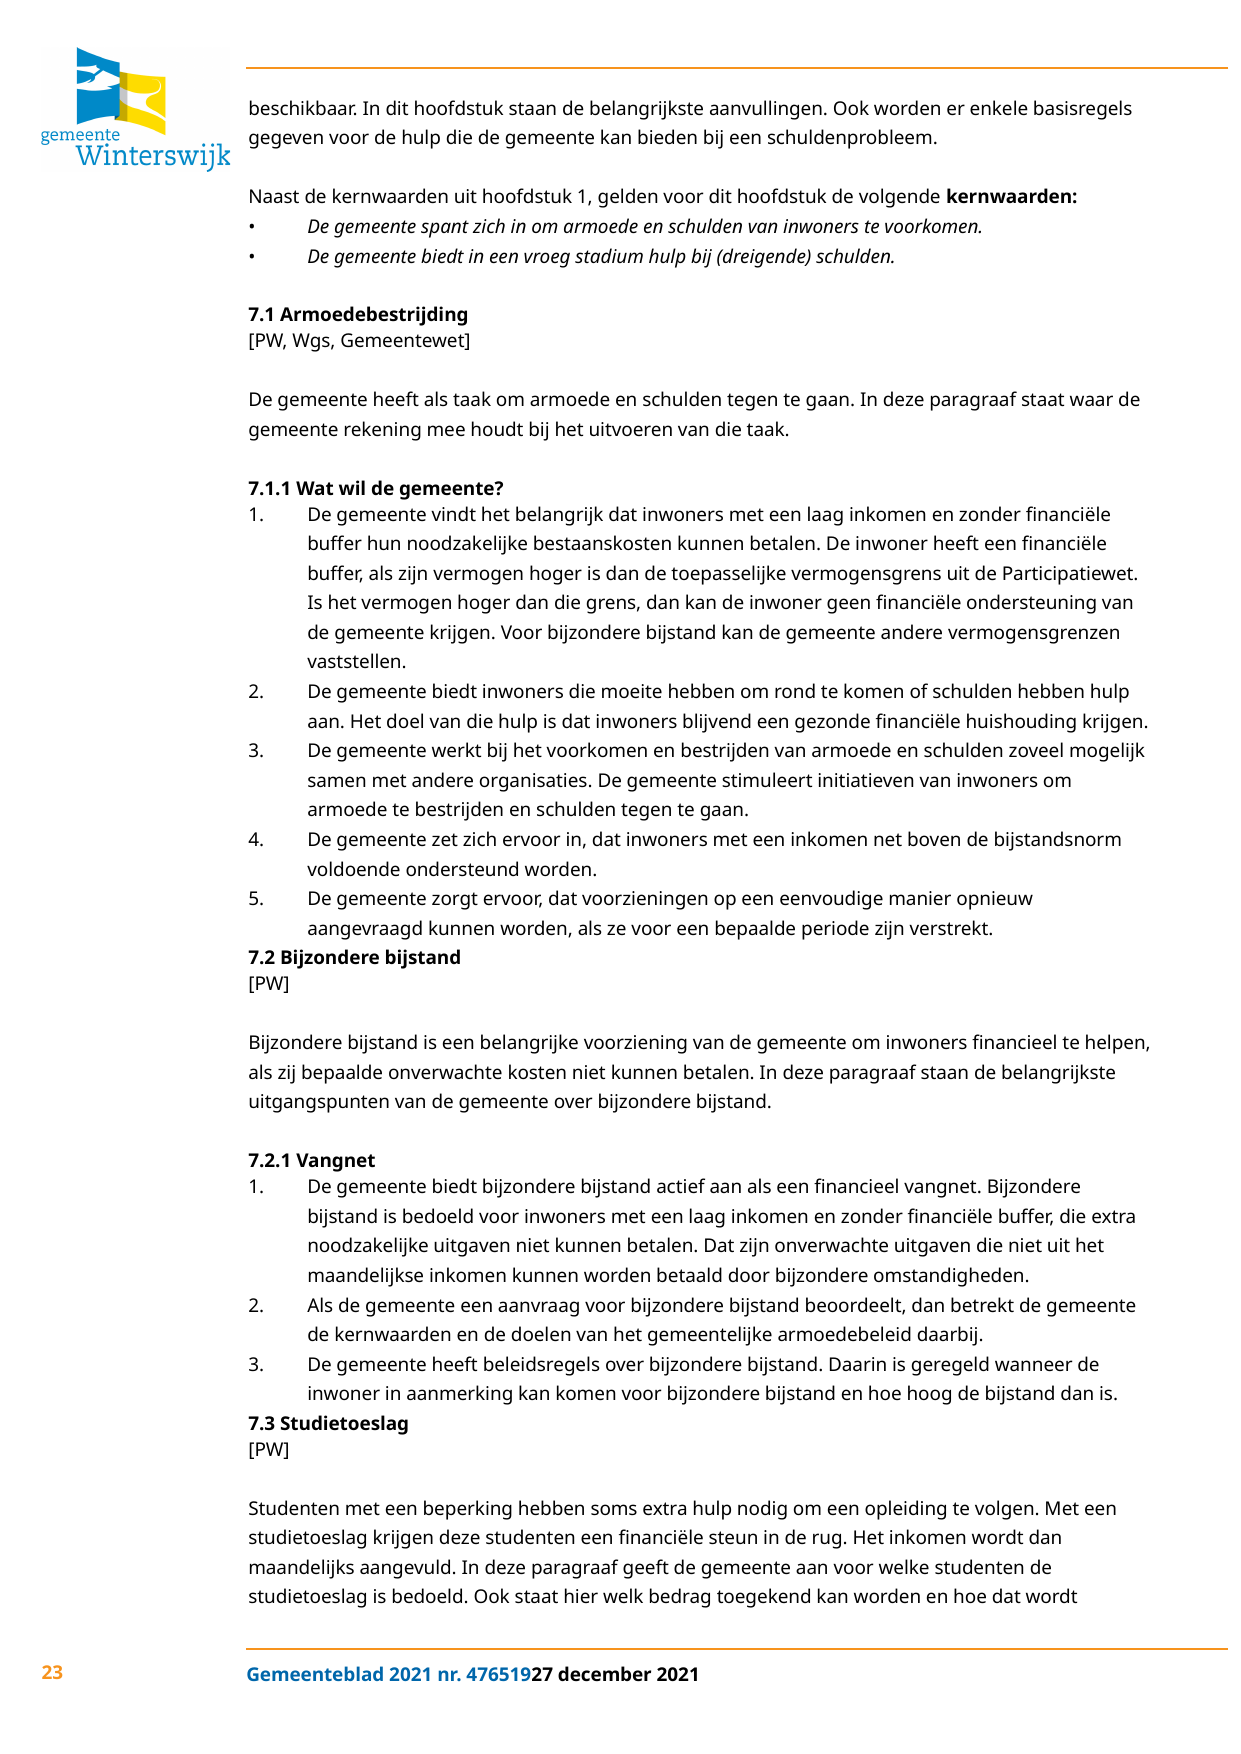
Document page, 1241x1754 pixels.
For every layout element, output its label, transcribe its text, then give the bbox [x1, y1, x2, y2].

list De gemeente werkt bij het voorkomen en bestrijden van armoede en schulden zoveel mogelijk samen met andere organisaties. De gemeente stimuleert initiatieven van inwoners om armoede te bestrijden en schulden tegen te gaan. [248, 737, 1152, 822]
text Studenten met een beperking hebben soms extra hulp nodig om een opleiding te volgen. Met een studietoeslag krijgen deze studenten een financiële steun in de rug. Het inkomen wordt dan maandelijks aangevuld. In deze paragraaf geeft de gemeente aan voor welke studenten de studietoeslag is bedoeld. Ook staat hier welk bedrag toegekend kan worden en hoe dat wordt [248, 1495, 1152, 1609]
text Bijzondere bijstand is een belangrijke voorziening van de gemeente om inwoners financieel te helpen, als zij bepaalde onverwachte kosten niet kunnen betalen. In deze paragraaf staan de belangrijkste uitgangspunten van de gemeente over bijzondere bijstand. [248, 1029, 1152, 1114]
list Als de gemeente een aanvraag voor bijzondere bijstand beoordeelt, dan betrekt de gemeente de kernwaarden en de doelen van het gemeentelijke armoedebeleid daarbij. [248, 1292, 1152, 1347]
text 7.1.1 Wat wil de gemeente? [248, 475, 1152, 501]
list De gemeente heeft beleidsregels over bijzondere bijstand. Daarin is geregeld wanneer de inwoner in aanmerking kan komen voor bijzondere bijstand en hoe hoog de bijstand dan is. [248, 1351, 1152, 1406]
list De gemeente vindt het belangrijk dat inwoners met een laag inkomen en zonder financiële buffer hun noodzakelijke bestaanskosten kunnen betalen. De inwoner heeft een financiële buffer, als zijn vermogen hoger is dan de toepasselijke vermogensgrens uit de Participatiewet. Is het vermogen hoger dan die grens, dan kan de inwoner geen financiële ondersteuning van de gemeente krijgen. Voor bijzondere bijstand kan de gemeente andere vermogensgrenzen vaststellen. [248, 501, 1152, 674]
text 7.2.1 Vangnet [248, 1148, 1152, 1173]
text [PW] [248, 1436, 1152, 1462]
table_header Naast de kernwaarden uit hoofdstuk 1, gelden voor dit hoofdstuk de volgende kernwaarden: De gemeente spant zich in om armoede en schulden van inwoners te voorkomen. De gemeente biedt in een vroeg stadium hulp bij (dreigende) schulden. [248, 184, 1152, 268]
list De gemeente zorgt ervoor, dat voorzieningen op een eenvoudige manier opnieuw aangevraagd kunnen worden, als ze voor een bepaalde periode zijn verstrekt. [248, 885, 1152, 941]
text De gemeente heeft als taak om armoede en schulden tegen te gaan. In deze paragraaf staat waar de gemeente rekening mee houdt bij het uitvoeren van die taak. [248, 386, 1152, 442]
text 7.3 Studietoeslag [248, 1410, 1152, 1436]
list De gemeente biedt bijzondere bijstand actief aan als een financieel vangnet. Bijzondere bijstand is bedoeld voor inwoners met een laag inkomen en zonder financiële buffer, die extra noodzakelijke uitgaven niet kunnen betalen. Dat zijn onverwachte uitgaven die niet uit het maandelijkse inkomen kunnen worden betaald door bijzondere omstandigheden. [248, 1173, 1152, 1288]
picture [225, 153, 231, 162]
text [PW] [248, 970, 1152, 996]
list De gemeente biedt inwoners die moeite hebben om rond te komen of schulden hebben hulp aan. Het doel van die hulp is dat inwoners blijvend een gezonde financiële huishouding krijgen. [248, 678, 1152, 733]
picture [41, 47, 231, 172]
list De gemeente zet zich ervoor in, dat inwoners met een inkomen net boven de bijstandsnorm voldoende ondersteund worden. [248, 826, 1152, 881]
text 7.2 Bijzondere bijstand [248, 944, 1152, 970]
text 7.1 Armoedebestrijding [248, 301, 1152, 327]
text beschikbaar. In dit hoofdstuk staan de belangrijkste aanvullingen. Ook worden er enkele basisregels gegeven voor de hulp die de gemeente kan bieden bij een schuldenprobleem. [248, 95, 1152, 150]
text [PW, Wgs, Gemeentewet] [248, 327, 1152, 353]
